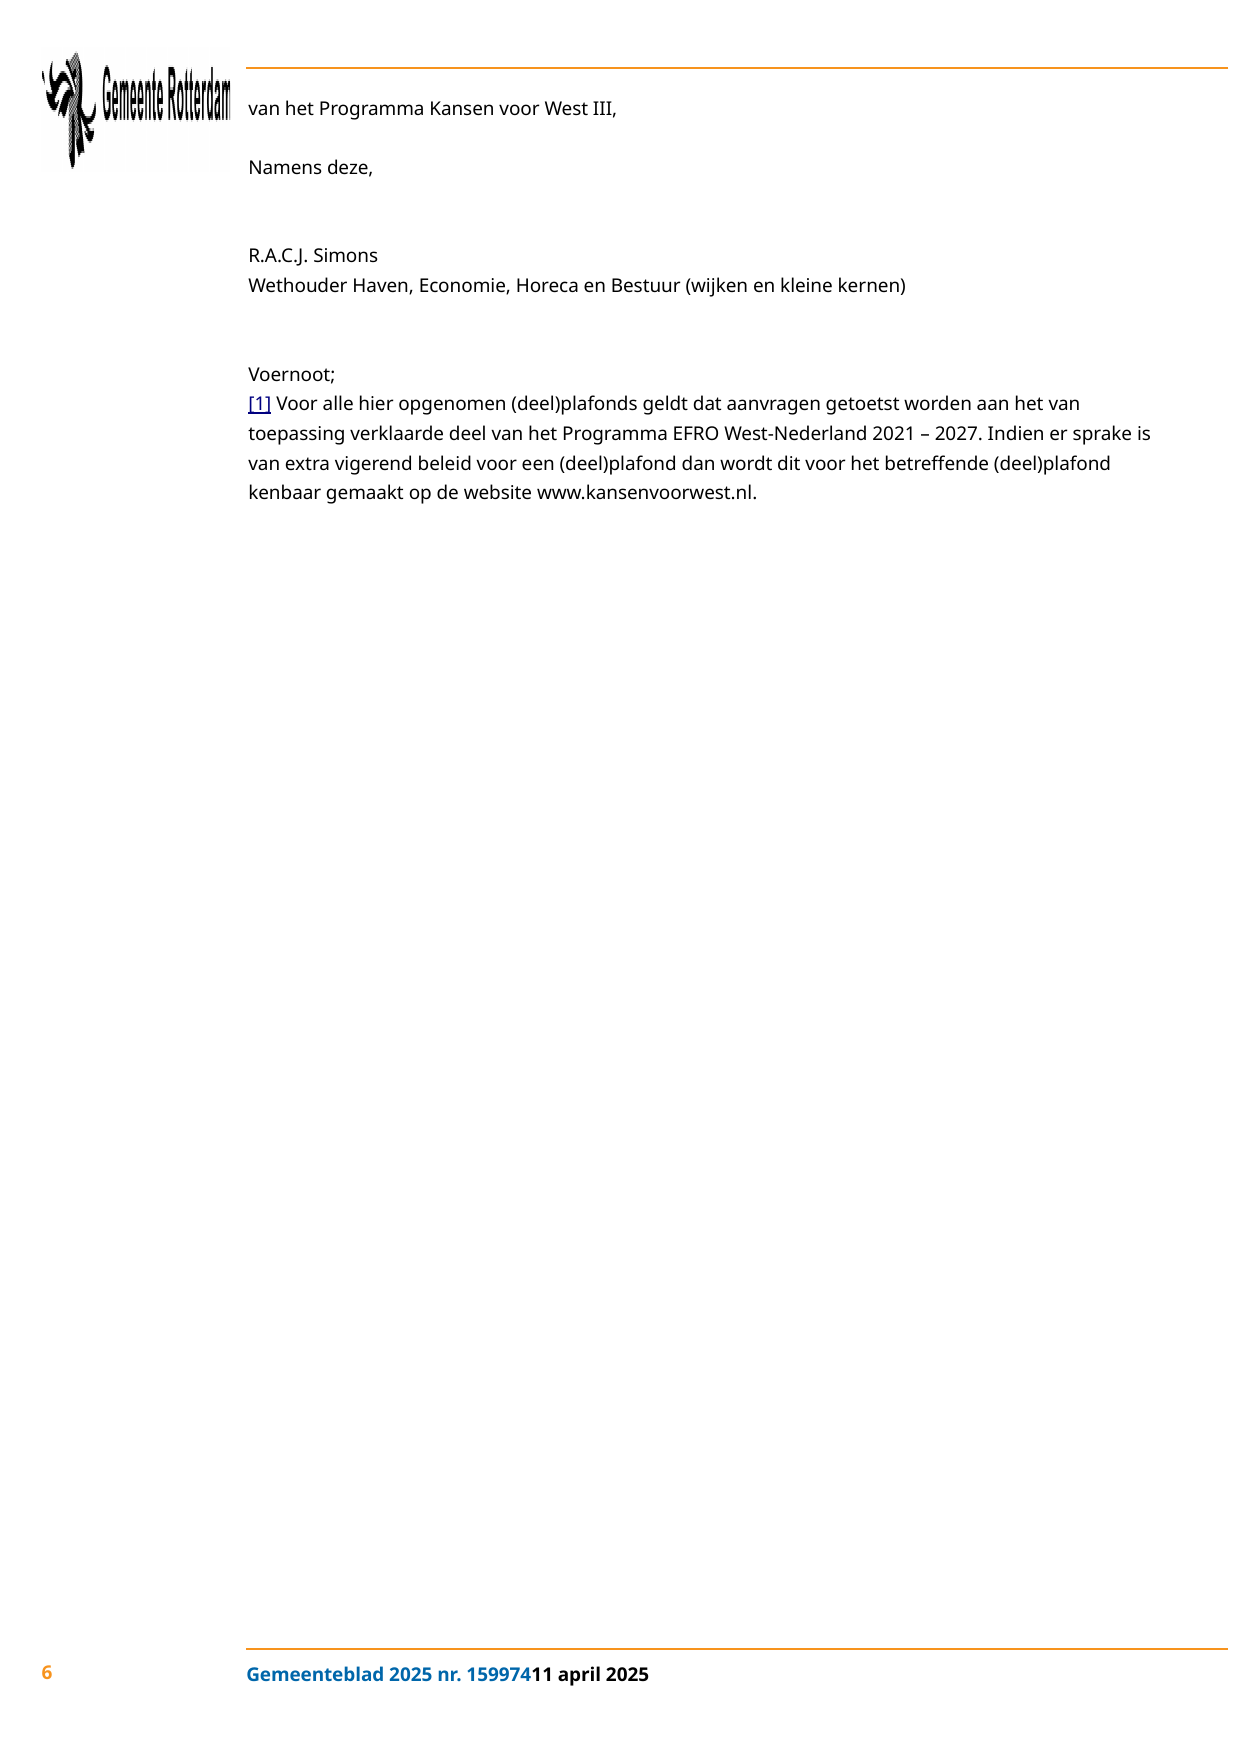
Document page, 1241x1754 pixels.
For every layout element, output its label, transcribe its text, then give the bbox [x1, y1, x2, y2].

text van het Programma Kansen voor West III, [248, 95, 1152, 121]
text [1] Voor alle hier opgenomen (deel)plafonds geldt dat aanvragen getoetst worden aan het van toepassing verklaarde deel van het Programma EFRO West-Nederland 2021 – 2027. Indien er sprake is van extra vigerend beleid voor een (deel)plafond dan wordt dit voor het betreffende (deel)plafond kenbaar gemaakt op de website www.kansenvoorwest.nl. [248, 391, 1152, 505]
text R.A.C.J. Simons [248, 243, 1152, 268]
text Namens deze, [248, 154, 1152, 180]
text Voernoot; [248, 361, 1152, 387]
picture [41, 47, 231, 172]
text Wethouder Haven, Economie, Horeca en Bestuur (wijken en kleine kernen) [248, 272, 1152, 298]
